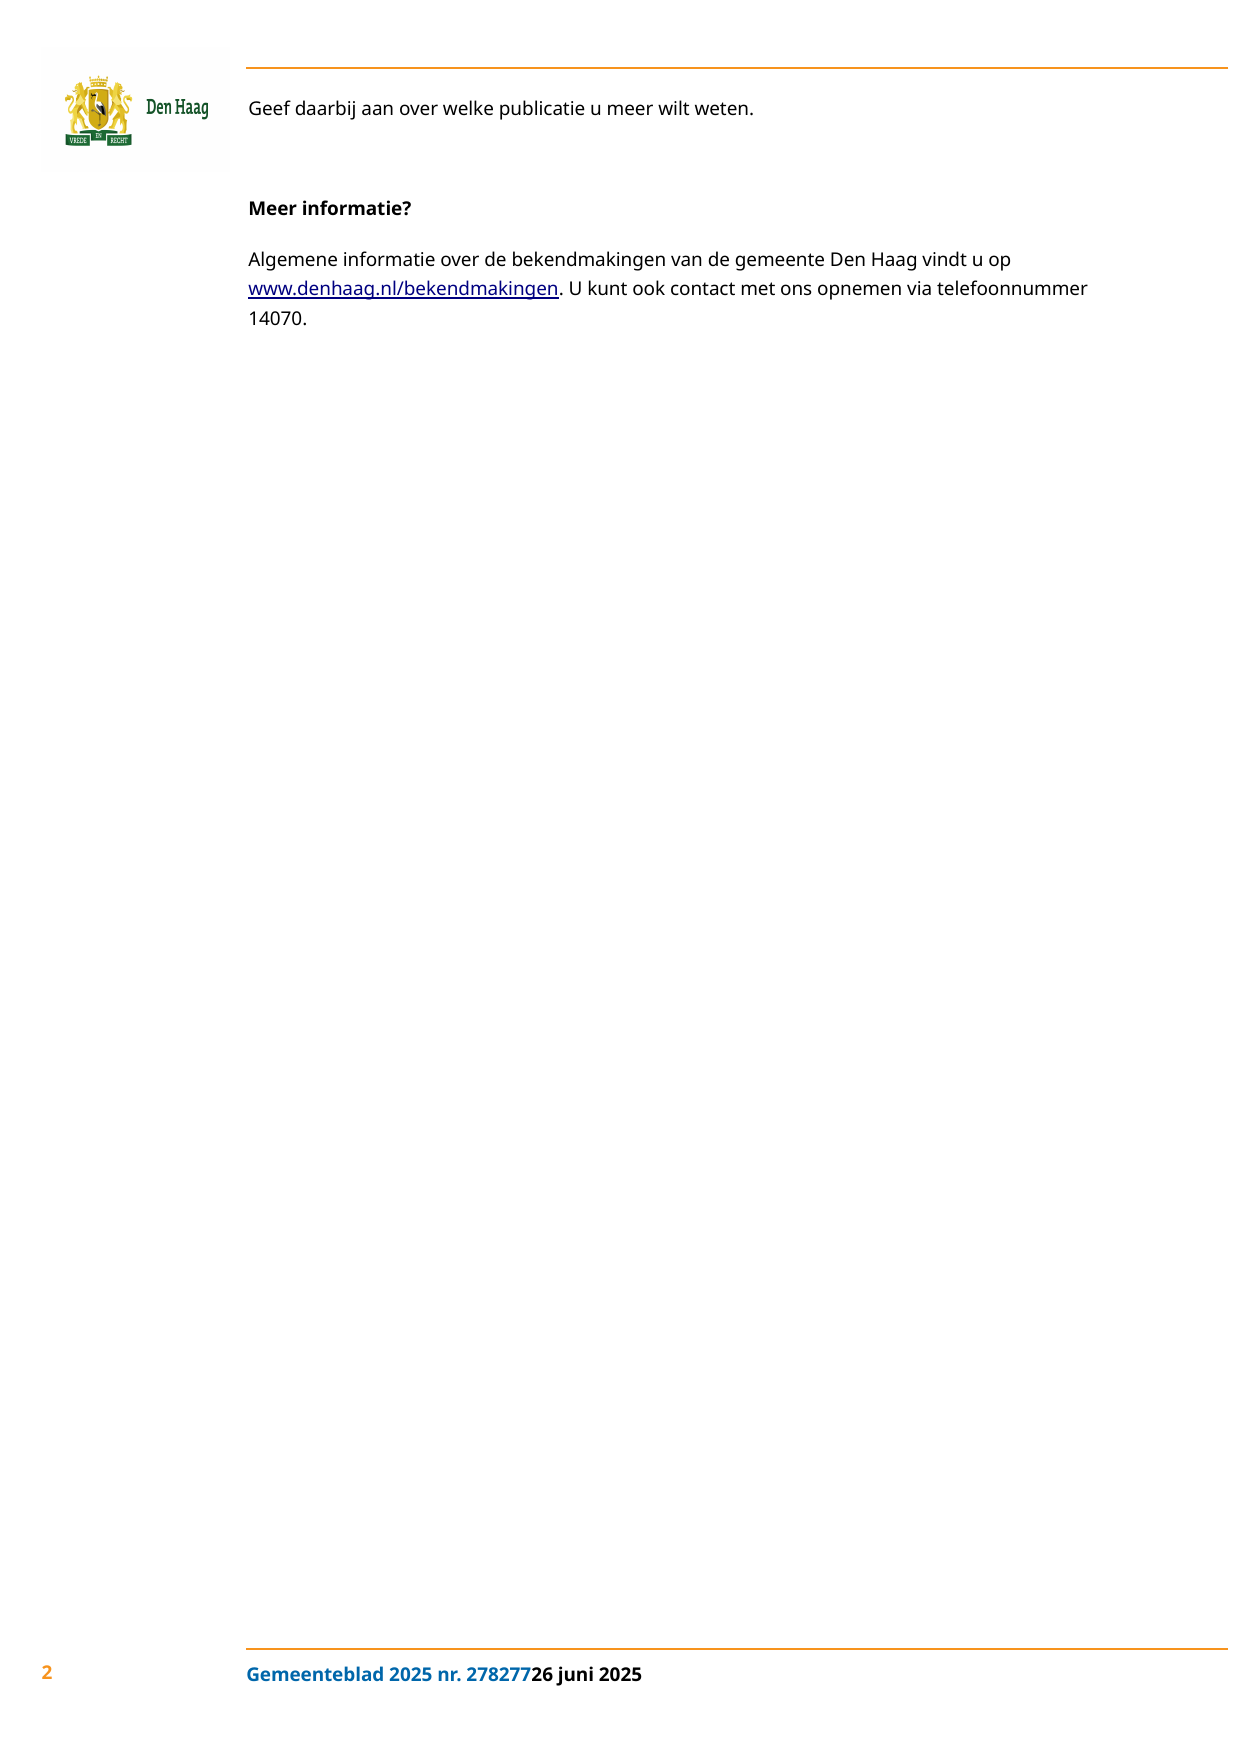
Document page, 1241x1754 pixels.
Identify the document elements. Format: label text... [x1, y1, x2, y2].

text Meer informatie? [248, 196, 1152, 221]
picture [41, 47, 231, 172]
text Geef daarbij aan over welke publicatie u meer wilt weten. [248, 95, 1152, 121]
text Algemene informatie over de bekendmakingen van de gemeente Den Haag vindt u op www.denhaag.nl/bekendmakingen. U kunt ook contact met ons opnemen via telefoonnummer 14070. [248, 246, 1152, 331]
